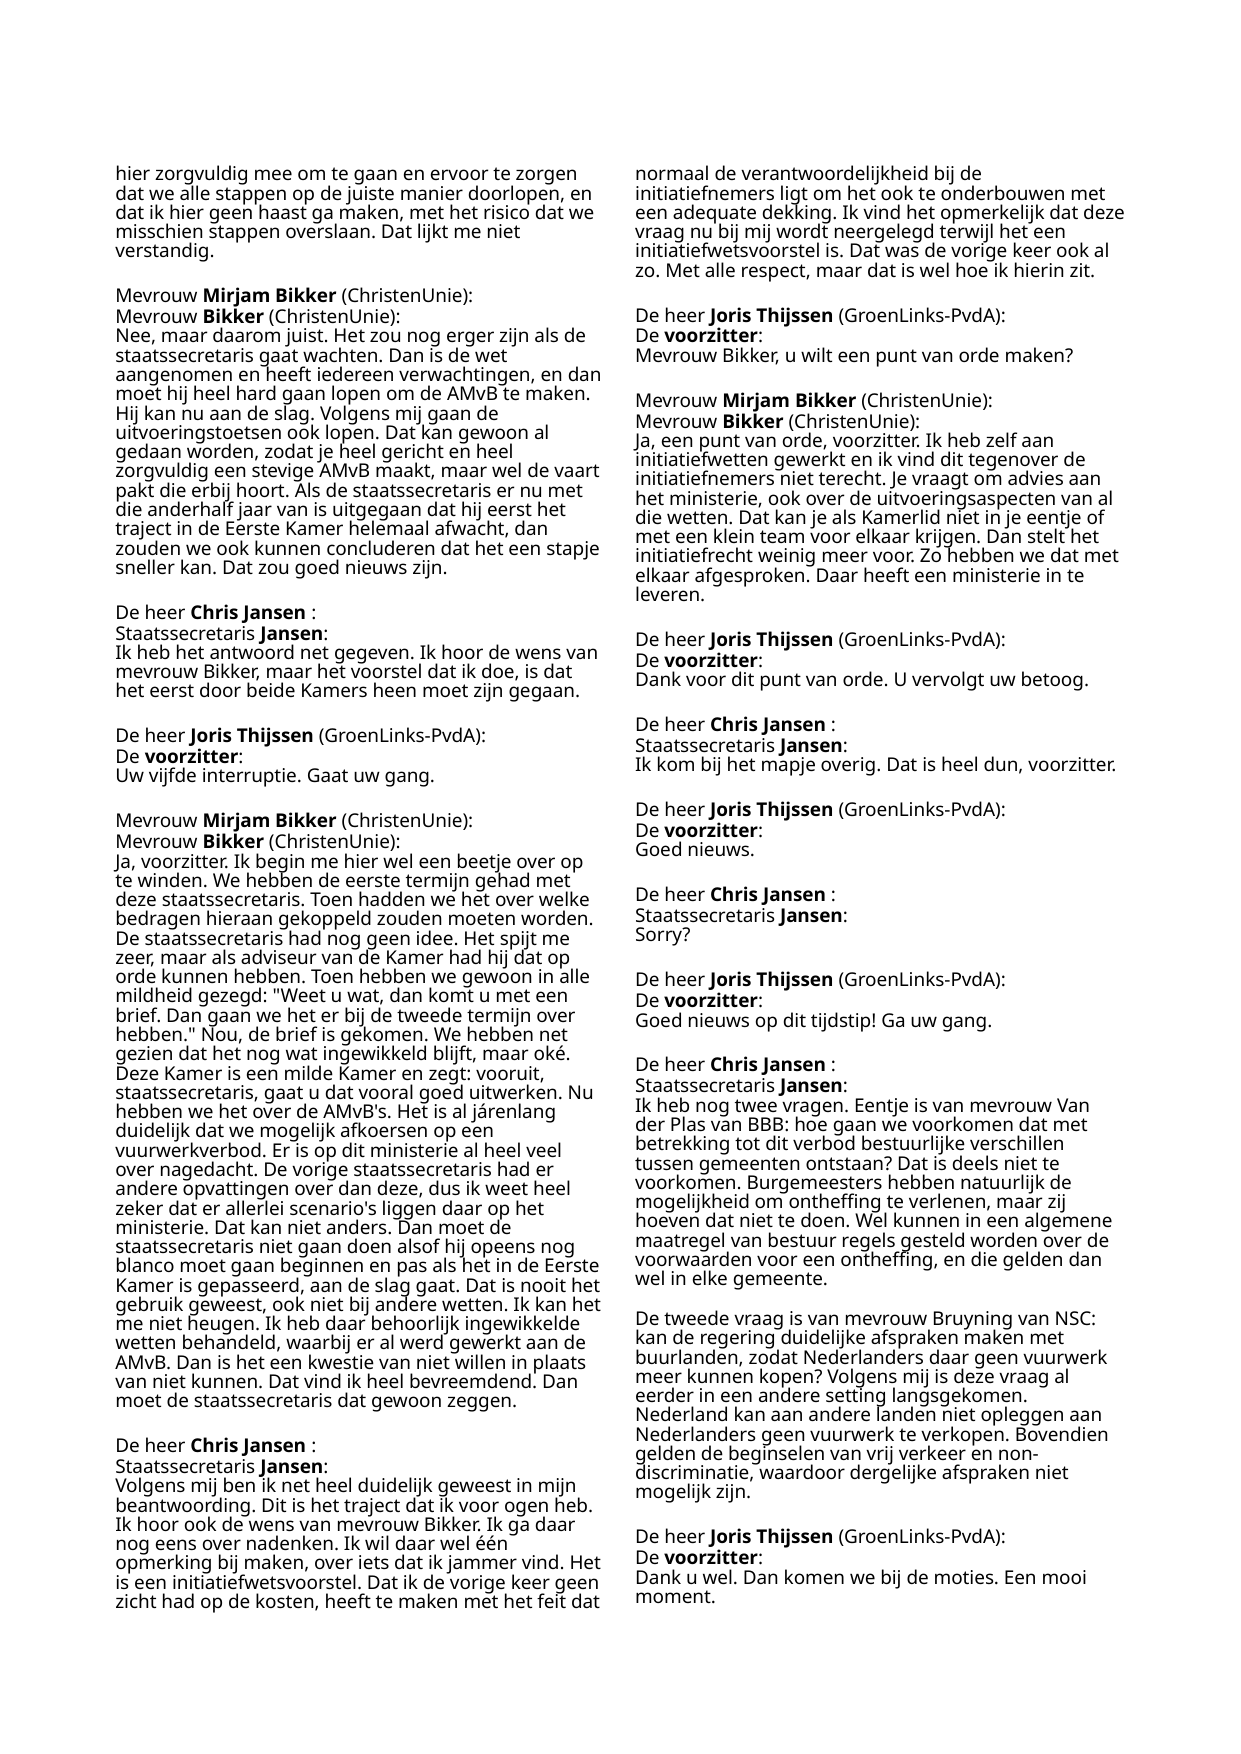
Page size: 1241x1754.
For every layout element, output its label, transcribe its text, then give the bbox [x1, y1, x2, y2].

text De voorzitter: [115, 748, 605, 767]
text De heer Joris Thijssen (GroenLinks-PvdA): [635, 796, 1125, 822]
text Staatssecretaris Jansen: [115, 1458, 605, 1477]
text Ik heb het antwoord net gegeven. Ik hoor de wens van mevrouw Bikker, maar het voorstel dat ik doe, is dat het eerst door beide Kamers heen moet zijn gegaan. [115, 644, 605, 702]
text De heer Chris Jansen : [115, 599, 605, 624]
text De voorzitter: [635, 992, 1125, 1012]
text Mevrouw Bikker (ChristenUnie): [115, 833, 605, 853]
text Uw vijfde interruptie. Gaat uw gang. [115, 767, 605, 787]
text Staatssecretaris Jansen: [635, 907, 1125, 926]
text De heer Chris Jansen : [635, 881, 1125, 907]
text Goed nieuws. [635, 841, 1125, 861]
text Dank voor dit punt van orde. U vervolgt uw betoog. [635, 671, 1125, 690]
text Staatssecretaris Jansen: [635, 737, 1125, 756]
text normaal de verantwoordelijkheid bij de initiatiefnemers ligt om het ook te onderbouwen met een adequate dekking. Ik vind het opmerkelijk dat deze vraag nu bij mij wordt neergelegd terwijl het een initiatiefwetsvoorstel is. Dat was de vorige keer ook al zo. Met alle respect, maar dat is wel hoe ik hierin zit. [635, 165, 1125, 281]
text hier zorgvuldig mee om te gaan en ervoor te zorgen dat we alle stappen op de juiste manier doorlopen, en dat ik hier geen haast ga maken, met het risico dat we misschien stappen overslaan. Dat lijkt me niet verstandig. [115, 165, 605, 262]
text Mevrouw Mirjam Bikker (ChristenUnie): [635, 387, 1125, 413]
text Mevrouw Mirjam Bikker (ChristenUnie): [115, 282, 605, 308]
text Mevrouw Mirjam Bikker (ChristenUnie): [115, 808, 605, 833]
text Ik heb nog twee vragen. Eentje is van mevrouw Van der Plas van BBB: hoe gaan we voorkomen dat met betrekking tot dit verbod bestuurlijke verschillen tussen gemeenten ontstaan? Dat is deels niet te voorkomen. Burgemeesters hebben natuurlijk de mogelijkheid om ontheffing te verlenen, maar zij hoeven dat niet te doen. Wel kunnen in een algemene maatregel van bestuur regels gesteld worden over de voorwaarden voor een ontheffing, en die gelden dan wel in elke gemeente. [635, 1097, 1125, 1289]
text De heer Chris Jansen : [115, 1432, 605, 1458]
text Ik kom bij het mapje overig. Dat is heel dun, voorzitter. [635, 756, 1125, 776]
text Nee, maar daarom juist. Het zou nog erger zijn als de staatssecretaris gaat wachten. Dan is de wet aangenomen en heeft iedereen verwachtingen, en dan moet hij heel hard gaan lopen om de AMvB te maken. Hij kan nu aan de slag. Volgens mij gaan de uitvoeringstoetsen ook lopen. Dat kan gewoon al gedaan worden, zodat je heel gericht en heel zorgvuldig een stevige AMvB maakt, maar wel de vaart pakt die erbij hoort. Als de staatssecretaris er nu met die anderhalf jaar van is uitgegaan dat hij eerst het traject in de Eerste Kamer helemaal afwacht, dan zouden we ook kunnen concluderen dat het een stapje sneller kan. Dat zou goed nieuws zijn. [115, 327, 605, 578]
text Sorry? [635, 926, 1125, 946]
text De voorzitter: [635, 652, 1125, 671]
text De tweede vraag is van mevrouw Bruyning van NSC: kan de regering duidelijke afspraken maken met buurlanden, zodat Nederlanders daar geen vuurwerk meer kunnen kopen? Volgens mij is deze vraag al eerder in een andere setting langsgekomen. Nederland kan aan andere landen niet opleggen aan Nederlanders geen vuurwerk te verkopen. Bovendien gelden de beginselen van vrij verkeer en non-discriminatie, waardoor dergelijke afspraken niet mogelijk zijn. [635, 1310, 1125, 1503]
text Mevrouw Bikker, u wilt een punt van orde maken? [635, 347, 1125, 366]
text De heer Joris Thijssen (GroenLinks-PvdA): [115, 722, 605, 748]
text Volgens mij ben ik net heel duidelijk geweest in mijn beantwoording. Dit is het traject dat ik voor ogen heb. Ik hoor ook de wens van mevrouw Bikker. Ik ga daar nog eens over nadenken. Ik wil daar wel één opmerking bij maken, over iets dat ik jammer vind. Het is een initiatiefwetsvoorstel. Dat ik de vorige keer geen zicht had op de kosten, heeft te maken met het feit dat [115, 1477, 605, 1612]
text De voorzitter: [635, 327, 1125, 347]
text De heer Joris Thijssen (GroenLinks-PvdA): [635, 1524, 1125, 1549]
text Dank u wel. Dan komen we bij de moties. Een mooi moment. [635, 1569, 1125, 1607]
text De heer Joris Thijssen (GroenLinks-PvdA): [635, 967, 1125, 992]
text Goed nieuws op dit tijdstip! Ga uw gang. [635, 1012, 1125, 1031]
text Staatssecretaris Jansen: [115, 624, 605, 644]
text Ja, een punt van orde, voorzitter. Ik heb zelf aan initiatiefwetten gewerkt en ik vind dit tegenover de initiatiefnemers niet terecht. Je vraagt om advies aan het ministerie, ook over de uitvoeringsaspecten van al die wetten. Dat kan je als Kamerlid niet in je eentje of met een klein team voor elkaar krijgen. Dan stelt het initiatiefrecht weinig meer voor. Zo hebben we dat met elkaar afgesproken. Daar heeft een ministerie in te leveren. [635, 432, 1125, 605]
text Ja, voorzitter. Ik begin me hier wel een beetje over op te winden. We hebben de eerste termijn gehad met deze staatssecretaris. Toen hadden we het over welke bedragen hieraan gekoppeld zouden moeten worden. De staatssecretaris had nog geen idee. Het spijt me zeer, maar als adviseur van de Kamer had hij dat op orde kunnen hebben. Toen hebben we gewoon in alle mildheid gezegd: "Weet u wat, dan komt u met een brief. Dan gaan we het er bij de tweede termijn over hebben." Nou, de brief is gekomen. We hebben net gezien dat het nog wat ingewikkeld blijft, maar oké. Deze Kamer is een milde Kamer en zegt: vooruit, staatssecretaris, gaat u dat vooral goed uitwerken. Nu hebben we het over de AMvB's. Het is al járenlang duidelijk dat we mogelijk afkoersen op een vuurwerkverbod. Er is op dit ministerie al heel veel over nagedacht. De vorige staatssecretaris had er andere opvattingen over dan deze, dus ik weet heel zeker dat er allerlei scenario's liggen daar op het ministerie. Dat kan niet anders. Dan moet de staatssecretaris niet gaan doen alsof hij opeens nog blanco moet gaan beginnen en pas als het in de Eerste Kamer is gepasseerd, aan de slag gaat. Dat is nooit het gebruik geweest, ook niet bij andere wetten. Ik kan het me niet heugen. Ik heb daar behoorlijk ingewikkelde wetten behandeld, waarbij er al werd gewerkt aan de AMvB. Dan is het een kwestie van niet willen in plaats van niet kunnen. Dat vind ik heel bevreemdend. Dan moet de staatssecretaris dat gewoon zeggen. [115, 853, 605, 1411]
text De heer Joris Thijssen (GroenLinks-PvdA): [635, 302, 1125, 327]
text De heer Chris Jansen : [635, 711, 1125, 737]
text De heer Joris Thijssen (GroenLinks-PvdA): [635, 626, 1125, 652]
text Staatssecretaris Jansen: [635, 1077, 1125, 1097]
text De heer Chris Jansen : [635, 1052, 1125, 1077]
text De voorzitter: [635, 822, 1125, 841]
text Mevrouw Bikker (ChristenUnie): [635, 413, 1125, 432]
text Mevrouw Bikker (ChristenUnie): [115, 308, 605, 327]
text De voorzitter: [635, 1549, 1125, 1569]
